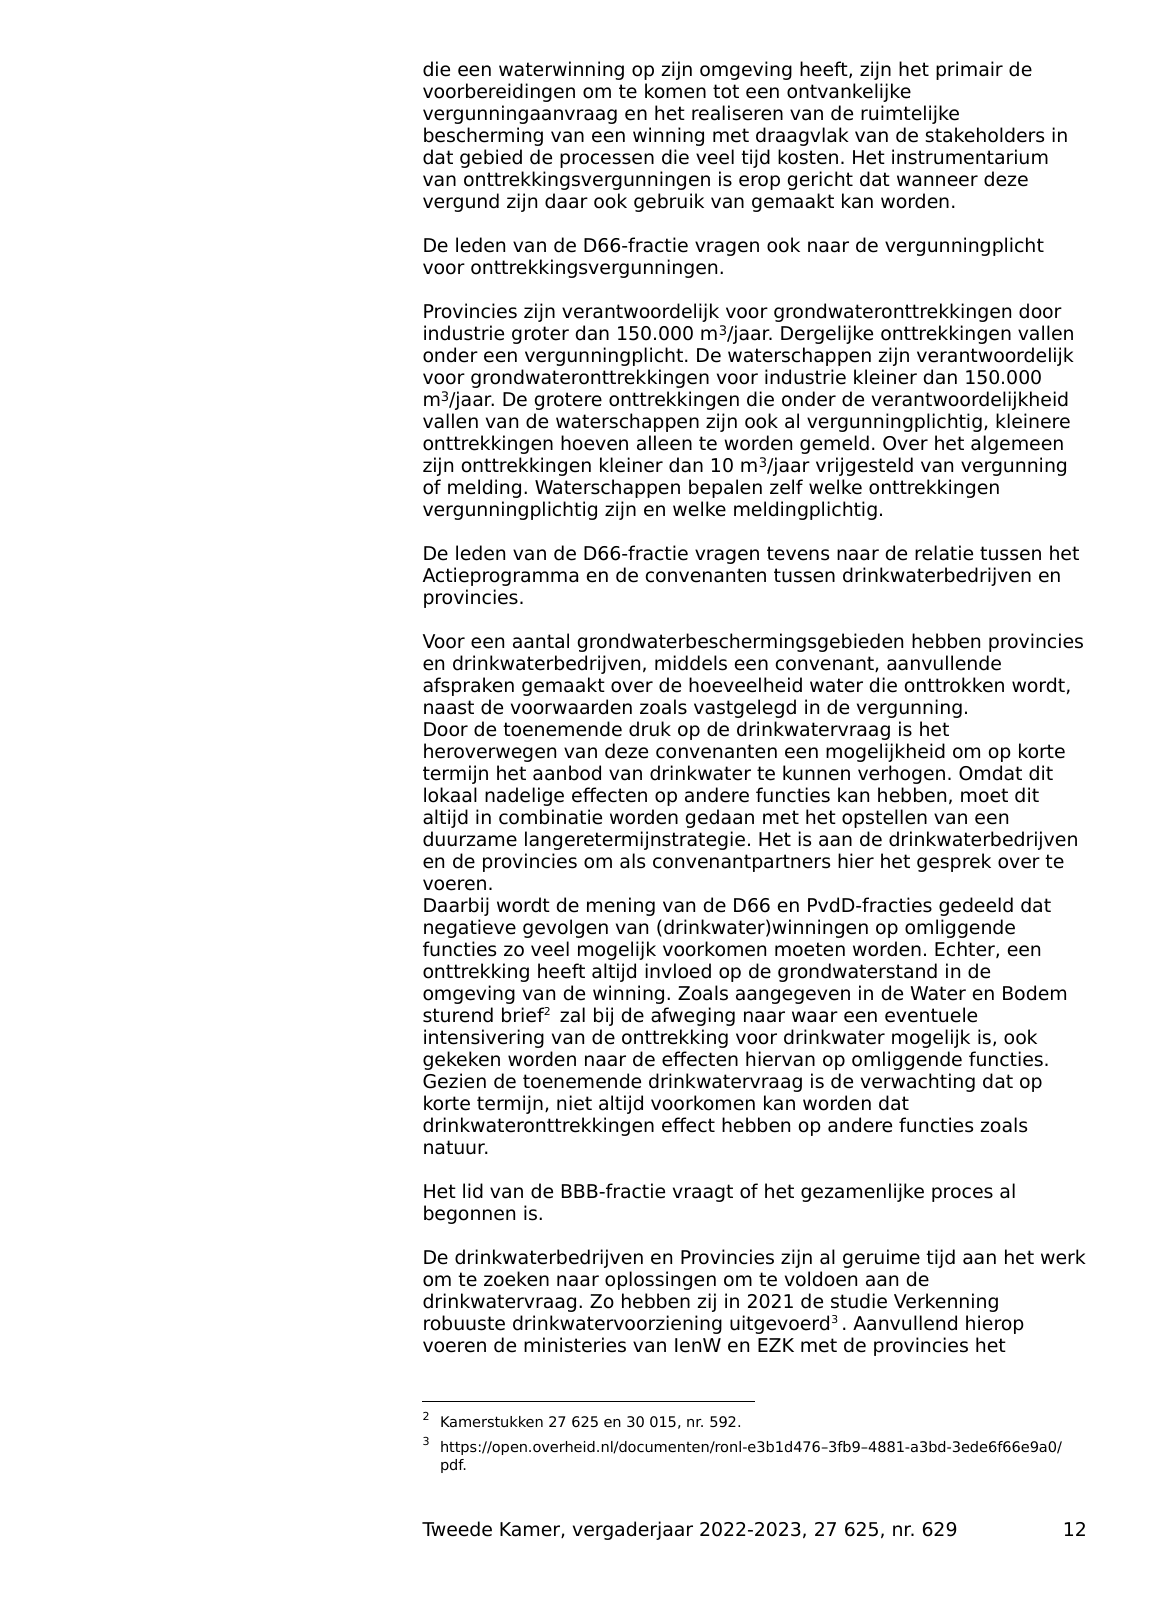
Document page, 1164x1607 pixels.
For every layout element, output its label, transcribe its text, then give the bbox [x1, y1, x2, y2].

text die een waterwinning op zijn omgeving heeft, zijn het primair de voorbereidingen om te komen tot een ontvankelijke vergunningaanvraag en het realiseren van de ruimtelijke bescherming van een winning met draagvlak van de stakeholders in dat gebied de processen die veel tijd kosten. Het instrumentarium van onttrekkingsvergunningen is erop gericht dat wanneer deze vergund zijn daar ook gebruik van gemaakt kan worden. [422, 59, 1087, 213]
text Voor een aantal grondwaterbeschermingsgebieden hebben provincies en drinkwaterbedrijven, middels een convenant, aanvullende afspraken gemaakt over de hoeveelheid water die onttrokken wordt, naast de voorwaarden zoals vastgelegd in de vergunning. [422, 631, 1087, 719]
text Kamerstukken 27 625 en 30 015, nr. 592. [422, 1410, 1087, 1432]
text Gezien de toenemende drinkwatervraag is de verwachting dat op korte termijn, niet altijd voorkomen kan worden dat drinkwateronttrekkingen effect hebben op andere functies zoals natuur. [422, 1071, 1087, 1159]
text De leden van de D66-fractie vragen tevens naar de relatie tussen het Actieprogramma en de convenanten tussen drinkwaterbedrijven en provincies. [422, 543, 1087, 609]
text Het lid van de BBB-fractie vraagt of het gezamenlijke proces al begonnen is. [422, 1181, 1087, 1225]
text Provincies zijn verantwoordelijk voor grondwateronttrekkingen door industrie groter dan 150.000 m3/jaar. Dergelijke onttrekkingen vallen onder een vergunningplicht. De waterschappen zijn verantwoordelijk voor grondwateronttrekkingen voor industrie kleiner dan 150.000 m3/jaar. De grotere onttrekkingen die onder de verantwoordelijkheid vallen van de waterschappen zijn ook al vergunningplichtig, kleinere onttrekkingen hoeven alleen te worden gemeld. Over het algemeen zijn onttrekkingen kleiner dan 10 m3/jaar vrijgesteld van vergunning of melding. Waterschappen bepalen zelf welke onttrekkingen vergunningplichtig zijn en welke meldingplichtig. [422, 301, 1087, 521]
text De drinkwaterbedrijven en Provincies zijn al geruime tijd aan het werk om te zoeken naar oplossingen om te voldoen aan de drinkwatervraag. Zo hebben zij in 2021 de studie Verkenning robuuste drinkwatervoorziening uitgevoerd. Aanvullend hierop voeren de ministeries van IenW en EZK met de provincies het [422, 1247, 1087, 1357]
text https://open.overheid.nl/documenten/ronl-e3b1d476–3fb9–4881-a3bd-3ede6f66e9a0/pdf. [422, 1435, 1087, 1474]
text Door de toenemende druk op de drinkwatervraag is het heroverwegen van deze convenanten een mogelijkheid om op korte termijn het aanbod van drinkwater te kunnen verhogen. Omdat dit lokaal nadelige effecten op andere functies kan hebben, moet dit altijd in combinatie worden gedaan met het opstellen van een duurzame langeretermijnstrategie. Het is aan de drinkwaterbedrijven en de provincies om als convenantpartners hier het gesprek over te voeren. [422, 719, 1087, 895]
text De leden van de D66-fractie vragen ook naar de vergunningplicht voor onttrekkingsvergunningen. [422, 235, 1087, 279]
text Daarbij wordt de mening van de D66 en PvdD-fracties gedeeld dat negatieve gevolgen van (drinkwater)winningen op omliggende functies zo veel mogelijk voorkomen moeten worden. Echter, een onttrekking heeft altijd invloed op de grondwaterstand in de omgeving van de winning. Zoals aangegeven in de Water en Bodem sturend brief zal bij de afweging naar waar een eventuele intensivering van de onttrekking voor drinkwater mogelijk is, ook gekeken worden naar de effecten hiervan op omliggende functies. [422, 895, 1087, 1071]
